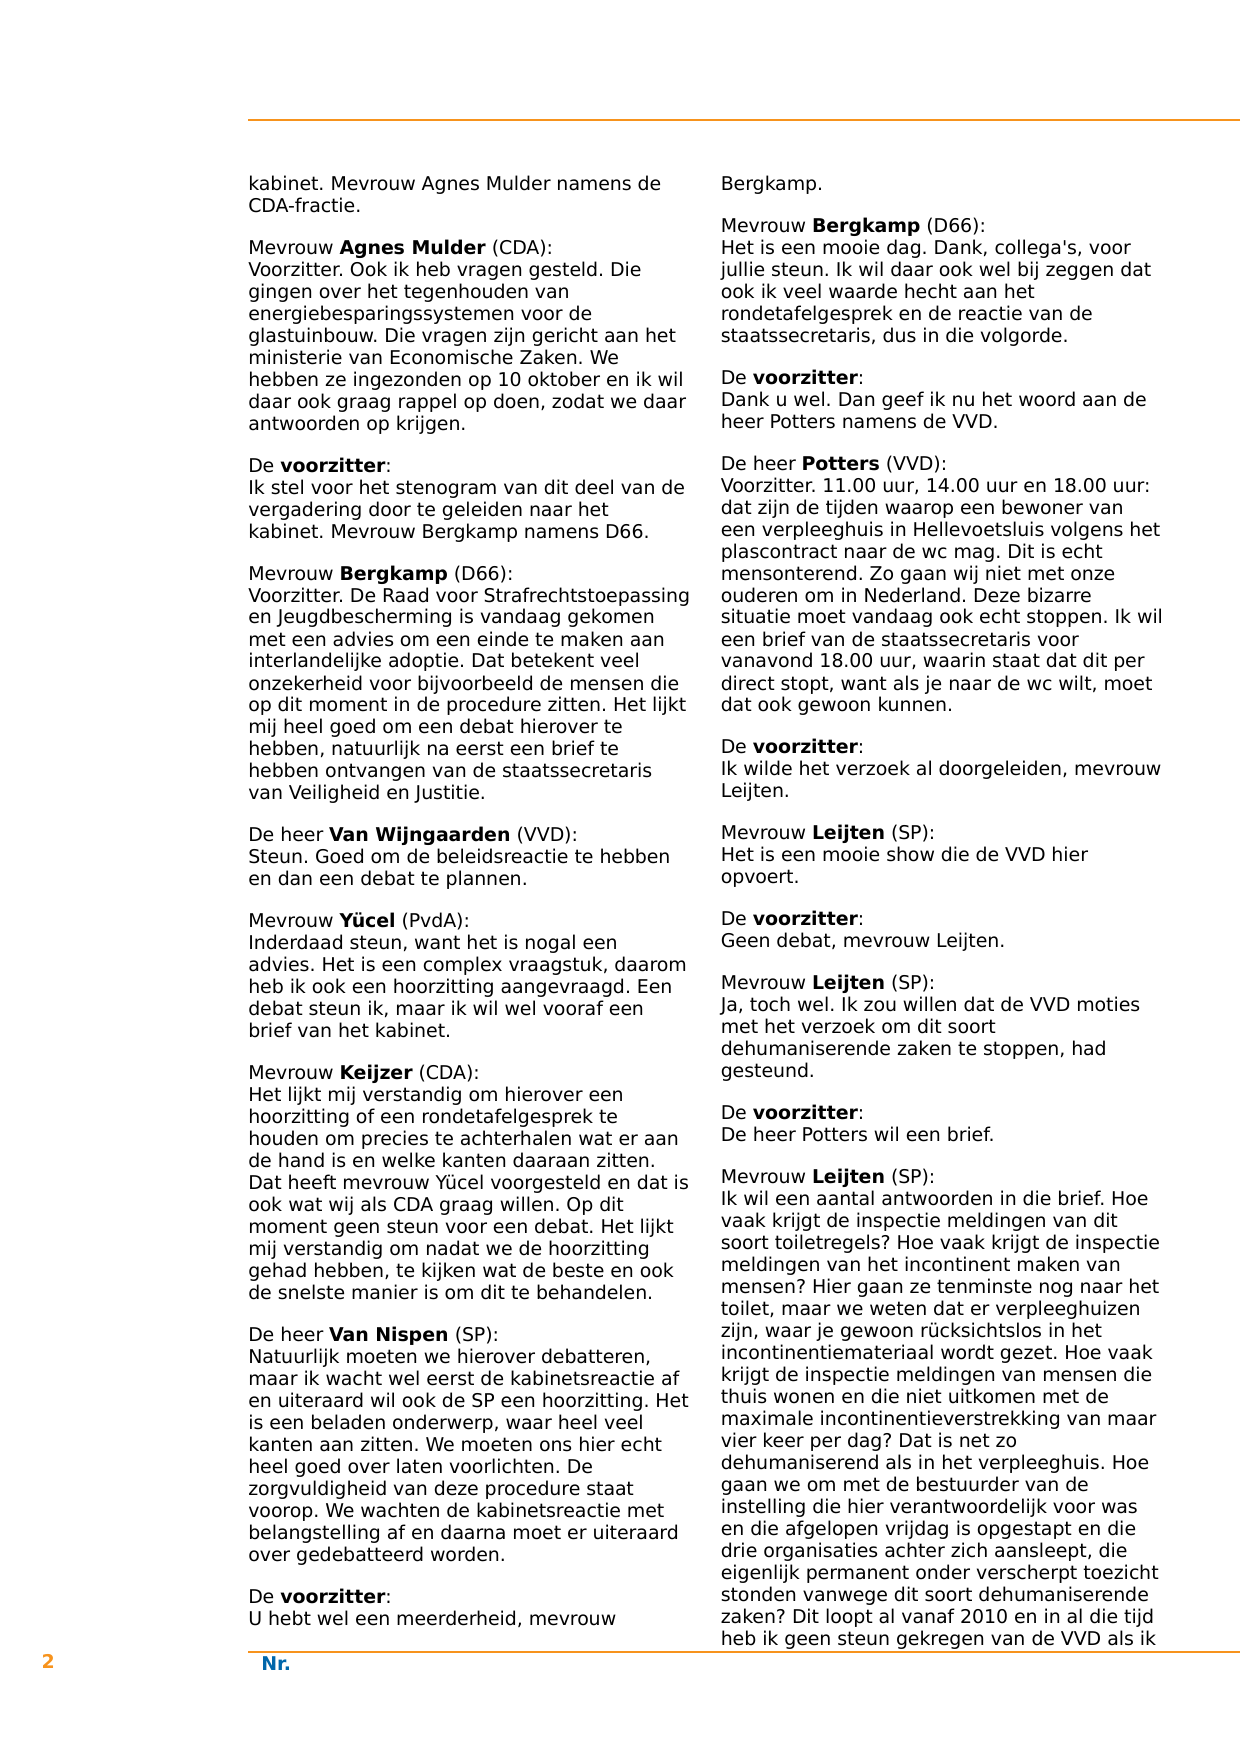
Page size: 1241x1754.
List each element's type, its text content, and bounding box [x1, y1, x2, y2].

text Voorzitter. Ook ik heb vragen gesteld. Die gingen over het tegenhouden van energiebesparingssystemen voor de glastuinbouw. Die vragen zijn gericht aan het ministerie van Economische Zaken. We hebben ze ingezonden op 10 oktober en ik wil daar ook graag rappel op doen, zodat we daar antwoorden op krijgen. [248, 259, 691, 434]
text Mevrouw Yücel (PvdA): [248, 910, 691, 932]
text De voorzitter: [721, 367, 1163, 389]
text De voorzitter: [721, 736, 1163, 758]
text U hebt wel een meerderheid, mevrouw [248, 1608, 691, 1629]
text De heer Van Wijngaarden (VVD): [248, 824, 691, 846]
text De voorzitter: [721, 1102, 1163, 1124]
text Het is een mooie show die de VVD hier opvoert. [721, 844, 1163, 888]
text De voorzitter: [248, 454, 691, 477]
text De heer Potters wil een brief. [721, 1124, 1163, 1146]
text Mevrouw Agnes Mulder (CDA): [248, 237, 691, 259]
text Ik wilde het verzoek al doorgeleiden, mevrouw Leijten. [721, 758, 1163, 802]
text Mevrouw Leijten (SP): [721, 972, 1163, 994]
text Bergkamp. [721, 173, 1163, 195]
text Mevrouw Leijten (SP): [721, 822, 1163, 844]
text Voorzitter. De Raad voor Strafrechtstoepassing en Jeugdbescherming is vandaag gekomen met een advies om een einde te maken aan interlandelijke adoptie. Dat betekent veel onzekerheid voor bijvoorbeeld de mensen die op dit moment in de procedure zitten. Het lijkt mij heel goed om een debat hierover te hebben, natuurlijk na eerst een brief te hebben ontvangen van de staatssecretaris van Veiligheid en Justitie. [248, 584, 691, 804]
text Mevrouw Keijzer (CDA): [248, 1062, 691, 1084]
text De heer Van Nispen (SP): [248, 1324, 691, 1346]
text Het is een mooie dag. Dank, collega's, voor jullie steun. Ik wil daar ook wel bij zeggen dat ook ik veel waarde hecht aan het rondetafelgesprek en de reactie van de staatssecretaris, dus in die volgorde. [721, 237, 1163, 347]
text Mevrouw Bergkamp (D66): [721, 215, 1163, 237]
text Mevrouw Leijten (SP): [721, 1166, 1163, 1188]
text De heer Potters (VVD): [721, 453, 1163, 474]
text De voorzitter: [248, 1586, 691, 1608]
text Inderdaad steun, want het is nogal een advies. Het is een complex vraagstuk, daarom heb ik ook een hoorzitting aangevraagd. Een debat steun ik, maar ik wil wel vooraf een brief van het kabinet. [248, 932, 691, 1042]
text Ja, toch wel. Ik zou willen dat de VVD moties met het verzoek om dit soort dehumaniserende zaken te stoppen, had gesteund. [721, 994, 1163, 1082]
text Voorzitter. 11.00 uur, 14.00 uur en 18.00 uur: dat zijn de tijden waarop een bewoner van een verpleeghuis in Hellevoetsluis volgens het plascontract naar de wc mag. Dit is echt mensonterend. Zo gaan wij niet met onze ouderen om in Nederland. Deze bizarre situatie moet vandaag ook echt stoppen. Ik wil een brief van de staatssecretaris voor vanavond 18.00 uur, waarin staat dat dit per direct stopt, want als je naar de wc wilt, moet dat ook gewoon kunnen. [721, 474, 1163, 716]
text Steun. Goed om de beleidsreactie te hebben en dan een debat te plannen. [248, 846, 691, 890]
text Ik stel voor het stenogram van dit deel van de vergadering door te geleiden naar het kabinet. Mevrouw Bergkamp namens D66. [248, 477, 691, 542]
text Dank u wel. Dan geef ik nu het woord aan de heer Potters namens de VVD. [721, 389, 1163, 433]
text Geen debat, mevrouw Leijten. [721, 930, 1163, 952]
text Ik wil een aantal antwoorden in die brief. Hoe vaak krijgt de inspectie meldingen van dit soort toiletregels? Hoe vaak krijgt de inspectie meldingen van het incontinent maken van mensen? Hier gaan ze tenminste nog naar het toilet, maar we weten dat er verpleeghuizen zijn, waar je gewoon rücksichtslos in het incontinentiemateriaal wordt gezet. Hoe vaak krijgt de inspectie meldingen van mensen die thuis wonen en die niet uitkomen met de maximale incontinentieverstrekking van maar vier keer per dag? Dat is net zo dehumaniserend als in het verpleeghuis. Hoe gaan we om met de bestuurder van de instelling die hier verantwoordelijk voor was en die afgelopen vrijdag is opgestapt en die drie organisaties achter zich aansleept, die eigenlijk permanent onder verscherpt toezicht stonden vanwege dit soort dehumaniserende zaken? Dit loopt al vanaf 2010 en in al die tijd heb ik geen steun gekregen van de VVD als ik [721, 1188, 1163, 1649]
text Mevrouw Bergkamp (D66): [248, 562, 691, 584]
text De voorzitter: [721, 908, 1163, 930]
text kabinet. Mevrouw Agnes Mulder namens de CDA-fractie. [248, 173, 691, 217]
text Natuurlijk moeten we hierover debatteren, maar ik wacht wel eerst de kabinetsreactie af en uiteraard wil ook de SP een hoorzitting. Het is een beladen onderwerp, waar heel veel kanten aan zitten. We moeten ons hier echt heel goed over laten voorlichten. De zorgvuldigheid van deze procedure staat voorop. We wachten de kabinetsreactie met belangstelling af en daarna moet er uiteraard over gedebatteerd worden. [248, 1346, 691, 1566]
text Het lijkt mij verstandig om hierover een hoorzitting of een rondetafelgesprek te houden om precies te achterhalen wat er aan de hand is en welke kanten daaraan zitten. Dat heeft mevrouw Yücel voorgesteld en dat is ook wat wij als CDA graag willen. Op dit moment geen steun voor een debat. Het lijkt mij verstandig om nadat we de hoorzitting gehad hebben, te kijken wat de beste en ook de snelste manier is om dit te behandelen. [248, 1084, 691, 1304]
